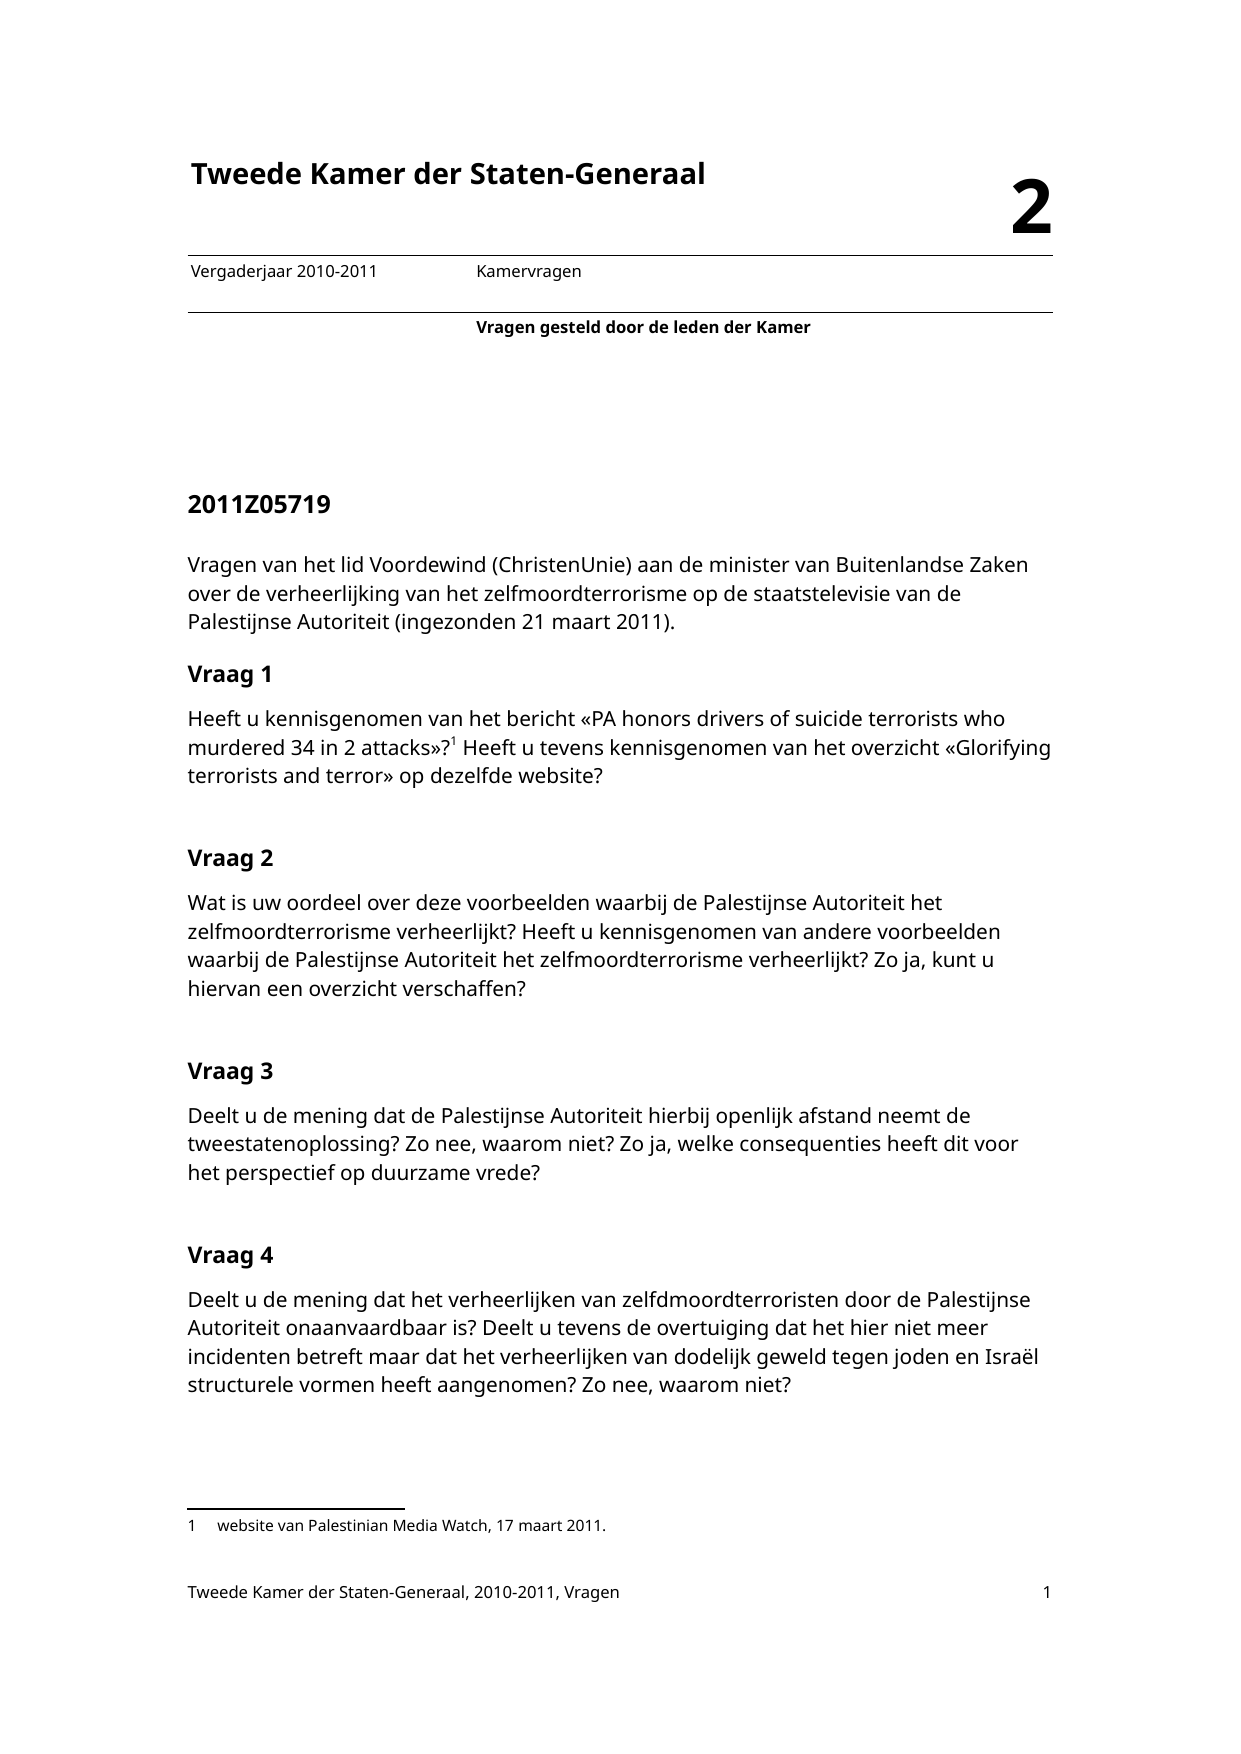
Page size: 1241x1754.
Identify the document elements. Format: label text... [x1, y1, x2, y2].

text Heeft u kennisgenomen van het bericht «PA honors drivers of suicide terrorists who murdered 34 in 2 attacks»? Heeft u tevens kennisgenomen van het overzicht «Glorifying terrorists and terror» op dezelfde website? [187, 704, 1053, 790]
subtitle Vraag 4 [187, 1239, 1053, 1270]
table_cell Kamervragen [473, 256, 1053, 312]
table_cell Vergaderjaar 2010-2011 [188, 256, 473, 312]
text Wat is uw oordeel over deze voorbeelden waarbij de Palestijnse Autoriteit het zelfmoordterrorisme verheerlijkt? Heeft u kennisgenomen van andere voorbeelden waarbij de Palestijnse Autoriteit het zelfmoordterrorisme verheerlijkt? Zo ja, kunt u hiervan een overzicht verschaffen? [187, 888, 1053, 1002]
table_header Tweede Kamer der Staten-Generaal [188, 150, 879, 255]
subtitle Vraag 1 [187, 658, 1053, 689]
text Deelt u de mening dat de Palestijnse Autoriteit hierbij openlijk afstand neemt de tweestatenoplossing? Zo nee, waarom niet? Zo ja, welke consequenties heeft dit voor het perspectief op duurzame vrede? [187, 1101, 1053, 1186]
subtitle Vraag 3 [187, 1055, 1053, 1086]
table_header 2 [880, 150, 1053, 255]
text Deelt u de mening dat het verheerlijken van zelfdmoordterroristen door de Palestijnse Autoriteit onaanvaardbaar is? Deelt u tevens de overtuiging dat het hier niet meer incidenten betreft maar dat het verheerlijken van dodelijk geweld tegen joden en Israël structurele vormen heeft aangenomen? Zo nee, waarom niet? [187, 1285, 1053, 1399]
table_cell Vragen gesteld door de leden der Kamer [473, 313, 1053, 339]
table_cell [188, 313, 473, 339]
text 2011Z05719 [187, 487, 1053, 521]
subtitle Vraag 2 [187, 842, 1053, 873]
text website van Palestinian Media Watch, 17 maart 2011. [187, 1508, 1053, 1536]
text Vragen van het lid Voordewind (ChristenUnie) aan de minister van Buitenlandse Zaken over de verheerlijking van het zelfmoordterrorisme op de staatstelevisie van de Palestijnse Autoriteit (ingezonden 21 maart 2011). [187, 550, 1053, 636]
